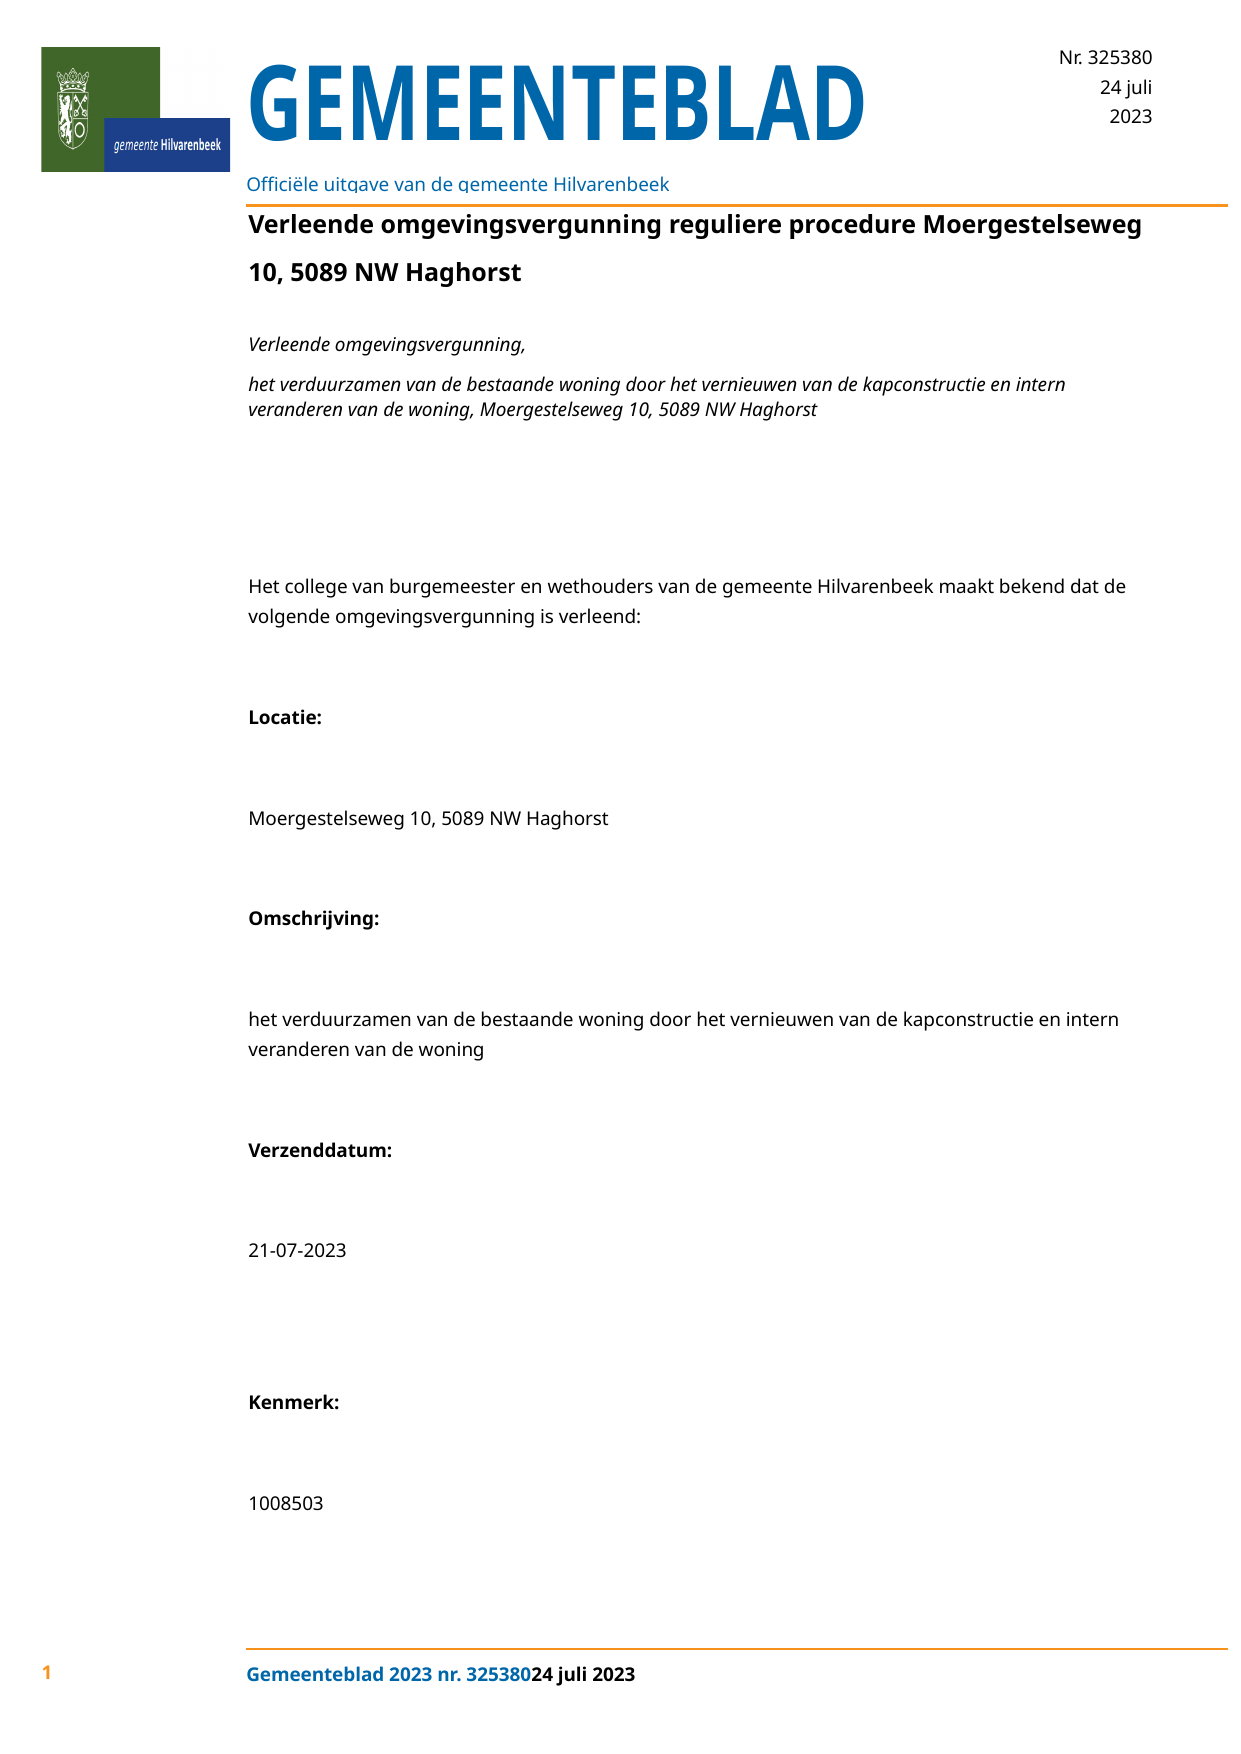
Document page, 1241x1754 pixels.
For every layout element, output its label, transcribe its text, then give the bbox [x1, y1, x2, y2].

text 1008503 [248, 1490, 1152, 1515]
text 21-07-2023 [248, 1238, 1152, 1263]
text het verduurzamen van de bestaande woning door het vernieuwen van de kapconstructie en intern veranderen van de woning, Moergestelseweg 10, 5089 NW Haghorst [248, 371, 1152, 422]
text Moergestelseweg 10, 5089 NW Haghorst [248, 805, 1152, 830]
text Verleende omgevingsvergunning, [248, 331, 1152, 357]
text het verduurzamen van de bestaande woning door het vernieuwen van de kapconstructie en intern veranderen van de woning [248, 1006, 1152, 1062]
text Verzenddatum: [248, 1137, 1152, 1162]
text Locatie: [248, 704, 1152, 729]
text Omschrijving: [248, 906, 1152, 931]
text Verleende omgevingsvergunning reguliere procedure Moergestelseweg 10, 5089 NW Haghorst [248, 207, 1152, 288]
text Kenmerk: [248, 1389, 1152, 1414]
picture [41, 47, 231, 172]
text Het college van burgemeester en wethouders van de gemeente Hilvarenbeek maakt bekend dat de volgende omgevingsvergunning is verleend: [248, 573, 1152, 629]
